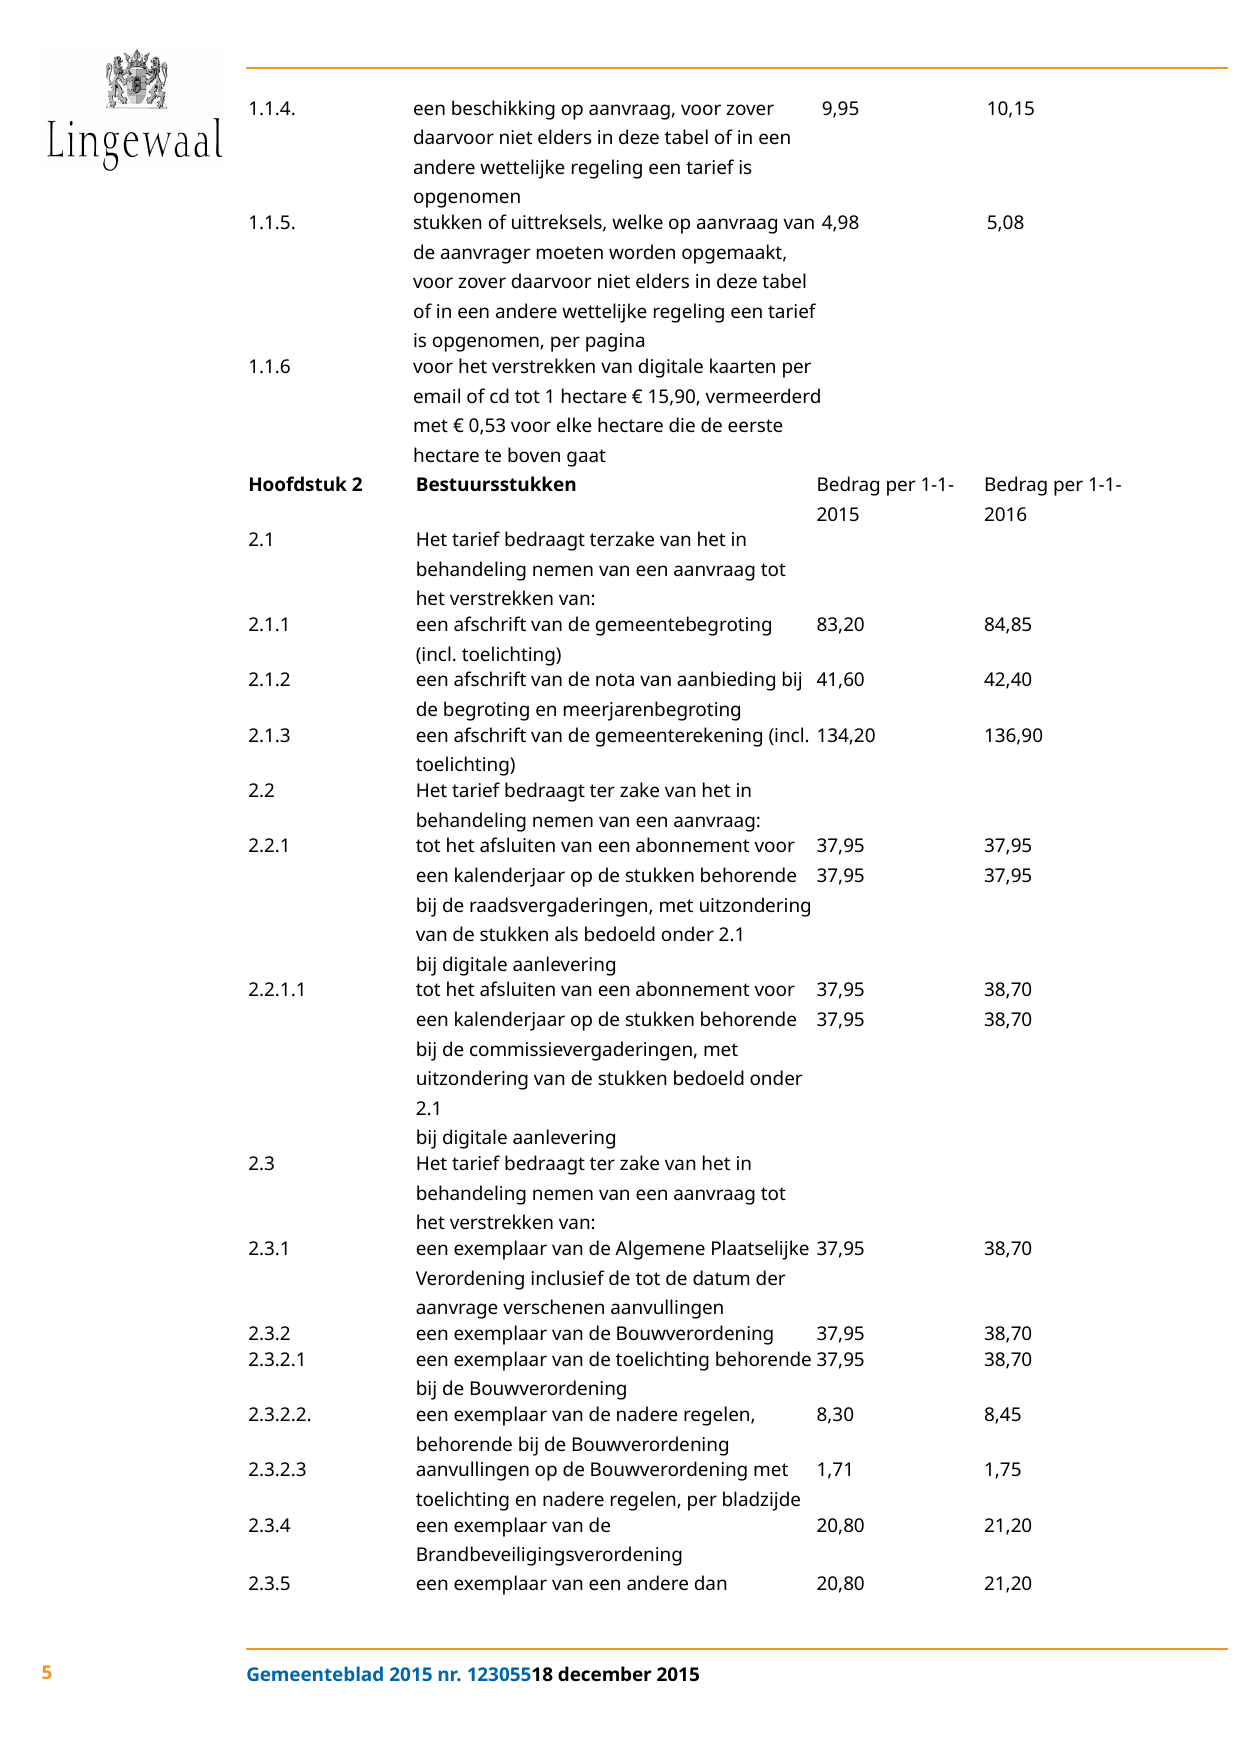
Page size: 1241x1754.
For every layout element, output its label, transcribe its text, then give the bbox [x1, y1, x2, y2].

table_cell 2.3.2 [248, 1320, 416, 1346]
table_cell tot het afsluiten van een abonnement voor een kalenderjaar op de stukken behorende bij de raadsvergaderingen, met uitzondering van de stukken als bedoeld onder 2.1 bij digitale aanlevering [416, 833, 816, 977]
table_cell 2.1.2 [248, 667, 416, 722]
table_cell een exemplaar van de Brandbeveiligingsverordening [416, 1512, 816, 1567]
table_cell 2.3.1 [248, 1235, 416, 1320]
table_cell 37,95 [816, 1235, 984, 1320]
table_header 20,80 [816, 1570, 984, 1596]
table_cell een exemplaar van de Algemene Plaatselijke Verordening inclusief de tot de datum der aanvrage verschenen aanvullingen [416, 1235, 816, 1320]
table_cell 8,30 [816, 1401, 984, 1456]
table_cell een afschrift van de gemeentebegroting (incl. toelichting) [416, 611, 816, 667]
table_cell [816, 526, 984, 611]
table_cell 2.3.2.2. [248, 1401, 416, 1456]
table_cell een exemplaar van de toelichting behorende bij de Bouwverordening [416, 1346, 816, 1401]
table_cell 37,95 37,95 [984, 833, 1152, 977]
table_cell 134,20 [816, 722, 984, 777]
table_cell 1,71 [816, 1456, 984, 1512]
table_cell stukken of uittreksels, welke op aanvraag van de aanvrager moeten worden opgemaakt, voor zover daarvoor niet elders in deze tabel of in een andere wettelijke regeling een tarief is opgenomen, per pagina [413, 209, 822, 353]
table_cell 1.1.6 [248, 353, 413, 468]
table_cell 41,60 [816, 667, 984, 722]
table_cell 1,75 [984, 1456, 1152, 1512]
table_cell 38,70 [984, 1235, 1152, 1320]
table_cell 38,70 [984, 1320, 1152, 1346]
table_cell 9,95 [822, 95, 987, 209]
table_cell [984, 777, 1152, 833]
table_cell een afschrift van de nota van aanbieding bij de begroting en meerjarenbegroting [416, 667, 816, 722]
table_cell een exemplaar van de Bouwverordening [416, 1320, 816, 1346]
table_cell 136,90 [984, 722, 1152, 777]
table_cell tot het afsluiten van een abonnement voor een kalenderjaar op de stukken behorende bij de commissievergaderingen, met uitzondering van de stukken bedoeld onder 2.1 bij digitale aanlevering [416, 977, 816, 1150]
table_cell 38,70 [984, 1346, 1152, 1401]
table_cell 2.1.1 [248, 611, 416, 667]
table_cell 2.1 [248, 526, 416, 611]
table_cell 1.1.4. [248, 95, 413, 209]
table_cell 4,98 [822, 209, 987, 353]
table_cell een exemplaar van de nadere regelen, behorende bij de Bouwverordening [416, 1401, 816, 1456]
table_cell [822, 353, 987, 468]
table_cell 2.3 [248, 1150, 416, 1235]
table_cell Het tarief bedraagt ter zake van het in behandeling nemen van een aanvraag: [416, 777, 816, 833]
table_cell 5,08 [987, 209, 1152, 353]
table_cell voor het verstrekken van digitale kaarten per email of cd tot 1 hectare € 15,90, vermeerderd met € 0,53 voor elke hectare die de eerste hectare te boven gaat [413, 353, 822, 468]
table_header 21,20 [984, 1570, 1152, 1596]
table_cell 20,80 [816, 1512, 984, 1567]
table_header Bestuursstukken [416, 471, 816, 526]
table_cell een afschrift van de gemeenterekening (incl. toelichting) [416, 722, 816, 777]
table_cell 37,95 37,95 [816, 977, 984, 1150]
table_cell 83,20 [816, 611, 984, 667]
table_header Bedrag per 1-1-2016 [984, 471, 1152, 526]
table_cell 37,95 [816, 1320, 984, 1346]
table_cell 37,95 [816, 1346, 984, 1401]
table_cell 2.1.3 [248, 722, 416, 777]
table_header 2.3.5 [248, 1570, 416, 1596]
table_cell 2.3.2.3 [248, 1456, 416, 1512]
table_header een exemplaar van een andere dan [416, 1570, 816, 1596]
table_cell 1.1.5. [248, 209, 413, 353]
table_cell [987, 353, 1152, 468]
table_cell een beschikking op aanvraag, voor zover daarvoor niet elders in deze tabel of in een andere wettelijke regeling een tarief is opgenomen [413, 95, 822, 209]
table_cell 2.3.4 [248, 1512, 416, 1567]
picture [41, 47, 231, 172]
table_cell 84,85 [984, 611, 1152, 667]
table_cell [984, 1150, 1152, 1235]
table_cell 37,95 37,95 [816, 833, 984, 977]
table_cell [816, 1150, 984, 1235]
table_cell Het tarief bedraagt terzake van het in behandeling nemen van een aanvraag tot het verstrekken van: [416, 526, 816, 611]
table_cell 38,70 38,70 [984, 977, 1152, 1150]
table_header Bedrag per 1-1-2015 [816, 471, 984, 526]
table_cell [816, 777, 984, 833]
table_cell Het tarief bedraagt ter zake van het in behandeling nemen van een aanvraag tot het verstrekken van: [416, 1150, 816, 1235]
table_cell 2.2.1 [248, 833, 416, 977]
table_cell 2.3.2.1 [248, 1346, 416, 1401]
table_cell aanvullingen op de Bouwverordening met toelichting en nadere regelen, per bladzijde [416, 1456, 816, 1512]
table_header Hoofdstuk 2 [248, 471, 416, 526]
table_cell 2.2.1.1 [248, 977, 416, 1150]
table_cell 10,15 [987, 95, 1152, 209]
table_cell 21,20 [984, 1512, 1152, 1567]
table_cell 2.2 [248, 777, 416, 833]
table_cell 8,45 [984, 1401, 1152, 1456]
table_cell 42,40 [984, 667, 1152, 722]
table_cell [984, 526, 1152, 611]
